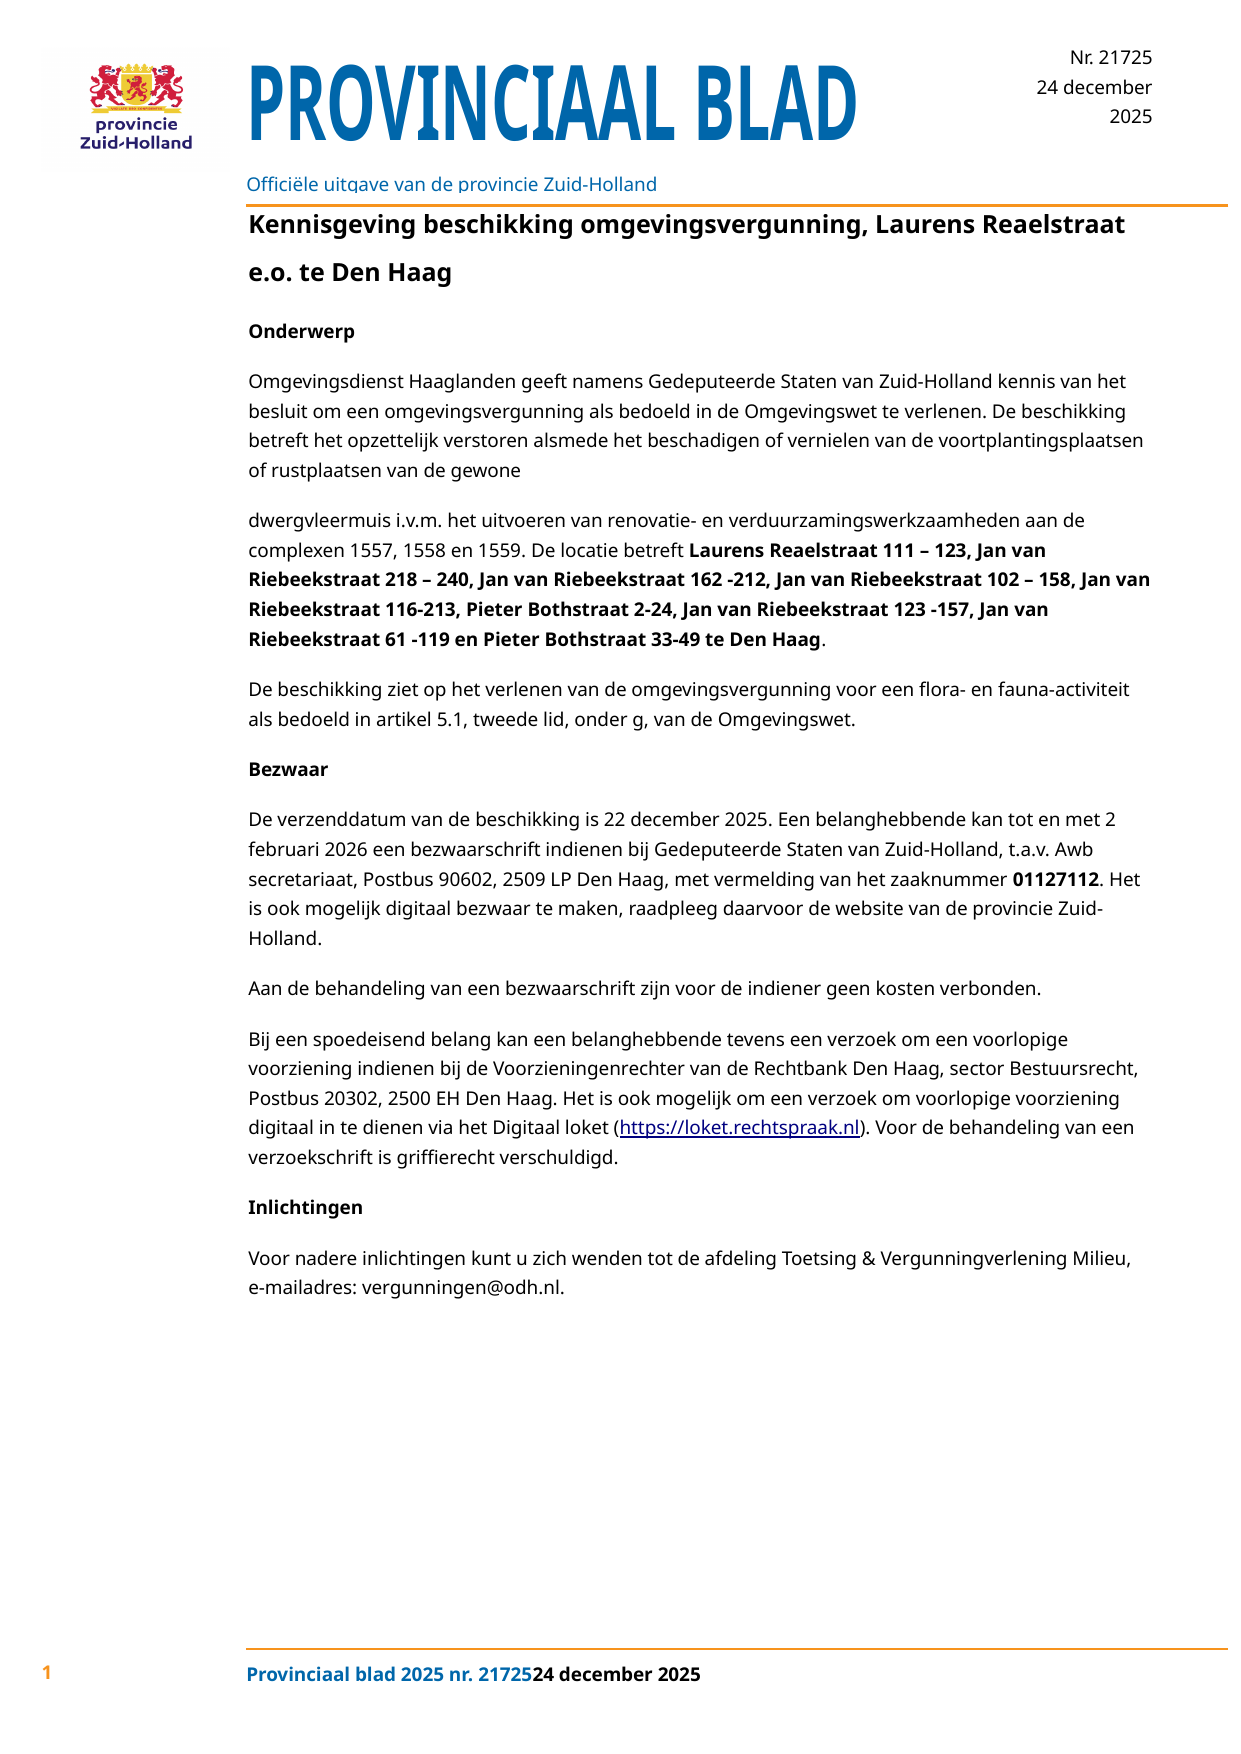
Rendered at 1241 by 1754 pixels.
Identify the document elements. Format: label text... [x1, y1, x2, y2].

text Voor nadere inlichtingen kunt u zich wenden tot de afdeling Toetsing & Vergunningverlening Milieu, e-mailadres: vergunningen@odh.nl. [248, 1245, 1152, 1300]
text dwergvleermuis i.v.m. het uitvoeren van renovatie- en verduurzamingswerkzaamheden aan de complexen 1557, 1558 en 1559. De locatie betreft Laurens Reaelstraat 111 – 123, Jan van Riebeekstraat 218 – 240, Jan van Riebeekstraat 162 -212, Jan van Riebeekstraat 102 – 158, Jan van Riebeekstraat 116-213, Pieter Bothstraat 2-24, Jan van Riebeekstraat 123 -157, Jan van Riebeekstraat 61 -119 en Pieter Bothstraat 33-49 te Den Haag. [248, 507, 1152, 652]
text Inlichtingen [248, 1194, 1152, 1220]
text Aan de behandeling van een bezwaarschrift zijn voor de indiener geen kosten verbonden. [248, 975, 1152, 1001]
text De beschikking ziet op het verlenen van de omgevingsvergunning voor een flora- en fauna-activiteit als bedoeld in artikel 5.1, tweede lid, onder g, van de Omgevingswet. [248, 676, 1152, 732]
text De verzenddatum van de beschikking is 22 december 2025. Een belanghebbende kan tot en met 2 februari 2026 een bezwaarschrift indienen bij Gedeputeerde Staten van Zuid-Holland, t.a.v. Awb secretariaat, Postbus 90602, 2509 LP Den Haag, met vermelding van het zaaknummer 01127112. Het is ook mogelijk digitaal bezwaar te maken, raadpleeg daarvoor de website van de provincie Zuid-Holland. [248, 807, 1152, 951]
text Onderwerp [248, 318, 1152, 344]
text Bezwaar [248, 756, 1152, 782]
text Omgevingsdienst Haaglanden geeft namens Gedeputeerde Staten van Zuid-Holland kennis van het besluit om een omgevingsvergunning als bedoeld in de Omgevingswet te verlenen. De beschikking betreft het opzettelijk verstoren alsmede het beschadigen of vernielen van de voortplantingsplaatsen of rustplaatsen van de gewone [248, 368, 1152, 483]
text Bij een spoedeisend belang kan een belanghebbende tevens een verzoek om een voorlopige voorziening indienen bij de Voorzieningenrechter van de Rechtbank Den Haag, sector Bestuursrecht, Postbus 20302, 2500 EH Den Haag. Het is ook mogelijk om een verzoek om voorlopige voorziening digitaal in te dienen via het Digitaal loket (https://loket.rechtspraak.nl). Voor de behandeling van een verzoekschrift is griffierecht verschuldigd. [248, 1026, 1152, 1170]
text Kennisgeving beschikking omgevingsvergunning, Laurens Reaelstraat e.o. te Den Haag [248, 207, 1152, 288]
picture [41, 47, 231, 172]
